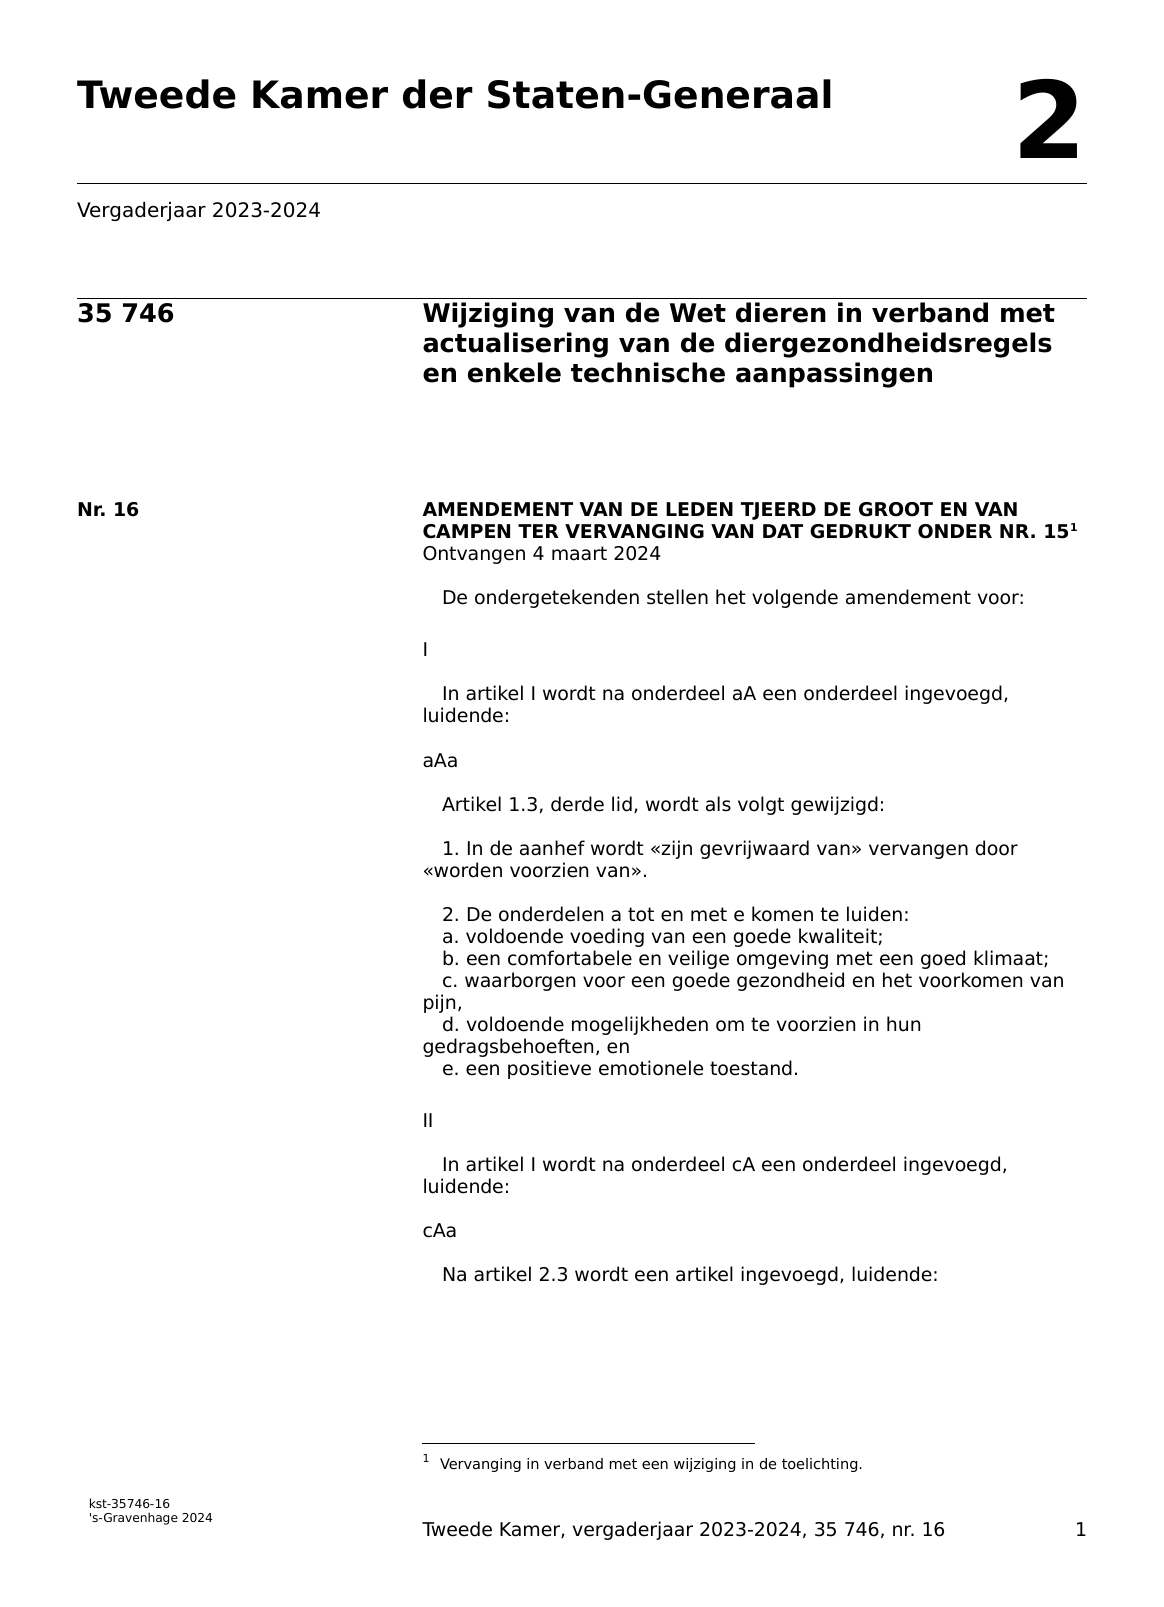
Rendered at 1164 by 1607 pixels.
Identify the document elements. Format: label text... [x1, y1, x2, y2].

text 2. De onderdelen a tot en met e komen te luiden: [422, 904, 1087, 926]
text kst-35746-16 [88, 1497, 323, 1511]
subtitle Nr. 16 AMENDEMENT VAN DE LEDEN TJEERD DE GROOT EN VAN CAMPEN TER VERVANGING VAN DAT GEDRUKT ONDER NR. 15 [77, 499, 1087, 543]
table_header Tweede Kamer der Staten-Generaal [77, 59, 886, 183]
text Ontvangen 4 maart 2024 [422, 543, 1087, 565]
text 1. In de aanhef wordt «zijn gevrijwaard van» vervangen door «worden voorzien van». [422, 838, 1087, 882]
text De ondergetekenden stellen het volgende amendement voor: [422, 587, 1087, 609]
text e. een positieve emotionele toestand. [422, 1058, 1087, 1080]
subtitle II [422, 1110, 1087, 1132]
text Vervanging in verband met een wijziging in de toelichting. [422, 1452, 1087, 1474]
text 's-Gravenhage 2024 [88, 1511, 323, 1525]
text Artikel 1.3, derde lid, wordt als volgt gewijzigd: [422, 794, 1087, 816]
text aAa [422, 749, 1087, 771]
text c. waarborgen voor een goede gezondheid en het voorkomen van pijn, [422, 970, 1087, 1014]
text b. een comfortabele en veilige omgeving met een goed klimaat; [422, 948, 1087, 970]
text In artikel I wordt na onderdeel cA een onderdeel ingevoegd, luidende: [422, 1154, 1087, 1198]
table_cell Vergaderjaar 2023-2024 [77, 184, 1087, 298]
text In artikel I wordt na onderdeel aA een onderdeel ingevoegd, luidende: [422, 683, 1087, 727]
table_header 2 [886, 59, 1087, 183]
subtitle 35 746 Wijziging van de Wet dieren in verband met actualisering van de diergezondheidsregels en enkele technische aanpassingen [77, 299, 1087, 388]
text Na artikel 2.3 wordt een artikel ingevoegd, luidende: [422, 1264, 1087, 1286]
text d. voldoende mogelijkheden om te voorzien in hun gedragsbehoeften, en [422, 1014, 1087, 1058]
text a. voldoende voeding van een goede kwaliteit; [422, 926, 1087, 948]
subtitle I [422, 639, 1087, 661]
text cAa [422, 1220, 1087, 1242]
